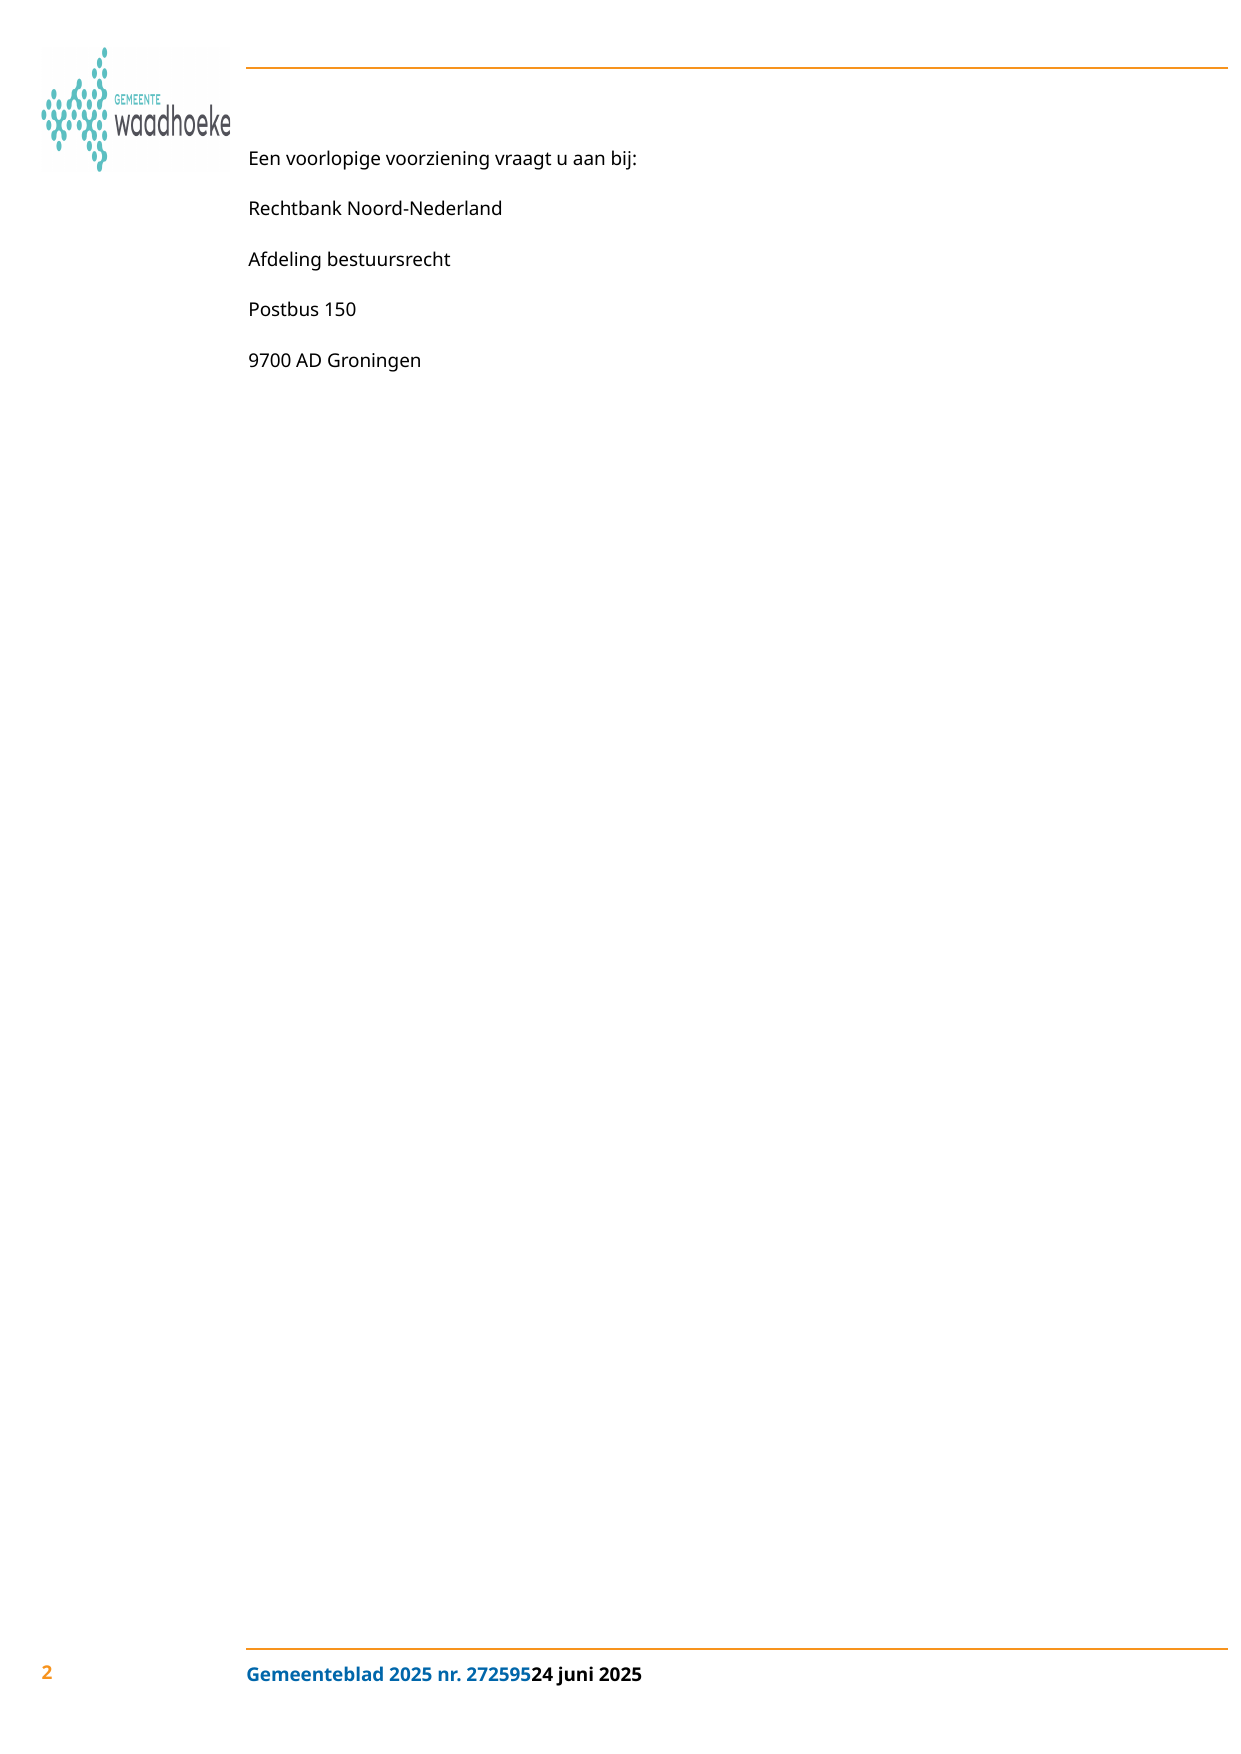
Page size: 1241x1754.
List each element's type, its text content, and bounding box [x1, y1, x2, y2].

picture [41, 47, 231, 172]
text 9700 AD Groningen [248, 347, 1152, 373]
text Postbus 150 [248, 296, 1152, 322]
text Rechtbank Noord-Nederland [248, 196, 1152, 221]
text Een voorlopige voorziening vraagt u aan bij: [248, 145, 1152, 171]
text Afdeling bestuursrecht [248, 246, 1152, 272]
